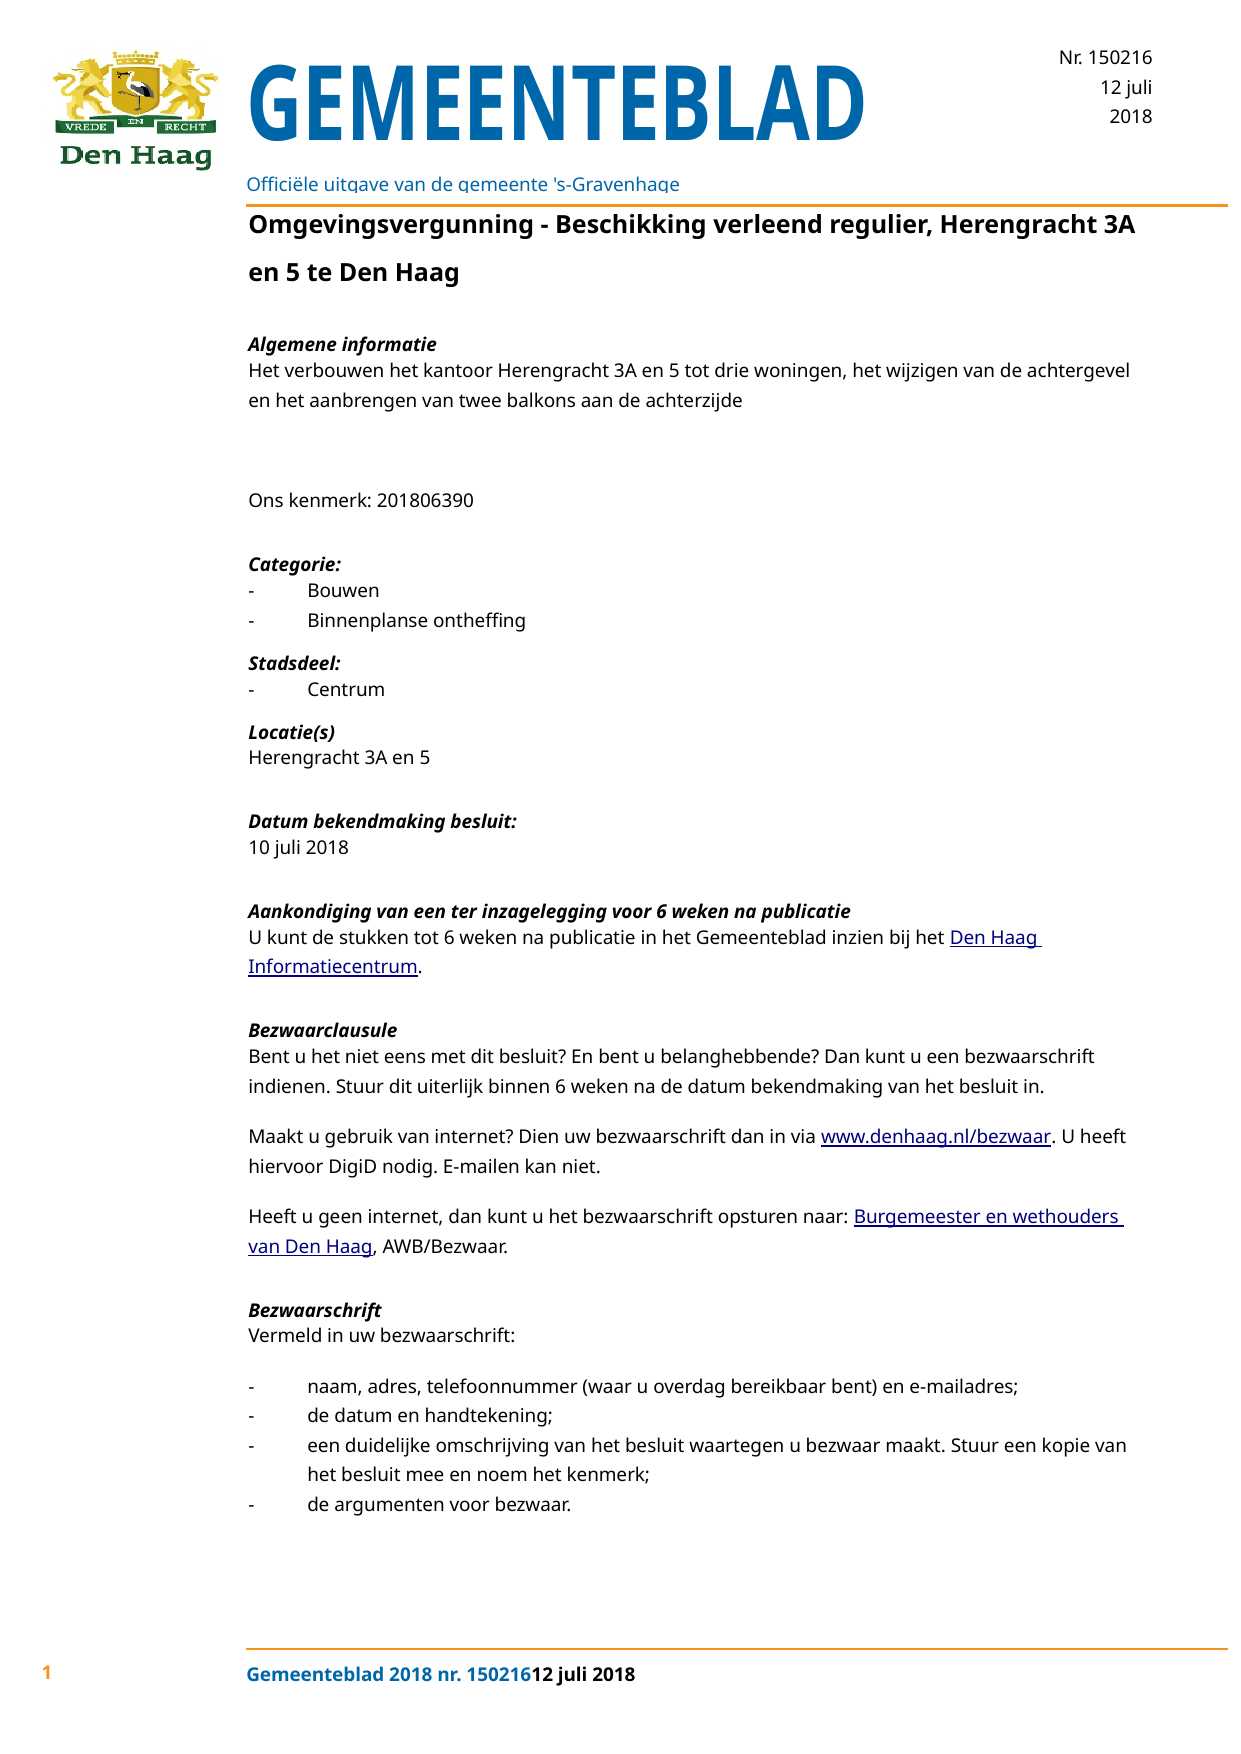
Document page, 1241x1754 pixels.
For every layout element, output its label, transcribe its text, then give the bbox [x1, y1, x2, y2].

text Bent u het niet eens met dit besluit? En bent u belanghebbende? Dan kunt u een bezwaarschrift indienen. Stuur dit uiterlijk binnen 6 weken na de datum bekendmaking van het besluit in. [248, 1043, 1152, 1098]
text Locatie(s) [248, 719, 1152, 744]
list de datum en handtekening; [248, 1402, 1152, 1428]
text Maakt u gebruik van internet? Dien uw bezwaarschrift dan in via www.denhaag.nl/bezwaar. U heeft hiervoor DigiD nodig. E-mailen kan niet. [248, 1123, 1152, 1178]
text Omgevingsvergunning - Beschikking verleend regulier, Herengracht 3A en 5 te Den Haag [248, 207, 1152, 288]
list Centrum [248, 676, 1152, 701]
text Heeft u geen internet, dan kunt u het bezwaarschrift opsturen naar: Burgemeester en wethouders van Den Haag, AWB/Bezwaar. [248, 1203, 1152, 1258]
picture [41, 47, 231, 172]
text Bezwaarclausule [248, 1017, 1152, 1043]
list naam, adres, telefoonnummer (waar u overdag bereikbaar bent) en e-mailadres; [248, 1373, 1152, 1399]
list Bouwen [248, 577, 1152, 603]
list Binnenplanse ontheffing [248, 607, 1152, 633]
list een duidelijke omschrijving van het besluit waartegen u bezwaar maakt. Stuur een kopie van het besluit mee en noem het kenmerk; [248, 1432, 1152, 1487]
text Algemene informatie [248, 331, 1152, 357]
text Vermeld in uw bezwaarschrift: [248, 1322, 1152, 1348]
text Stadsdeel: [248, 650, 1152, 676]
text Datum bekendmaking besluit: [248, 808, 1152, 834]
text U kunt de stukken tot 6 weken na publicatie in het Gemeenteblad inzien bij het Den Haag Informatiecentrum. [248, 924, 1152, 979]
text Categorie: [248, 552, 1152, 577]
text Het verbouwen het kantoor Herengracht 3A en 5 tot drie woningen, het wijzigen van de achtergevel en het aanbrengen van twee balkons aan de achterzijde [248, 357, 1152, 412]
list de argumenten voor bezwaar. [248, 1491, 1152, 1517]
text 10 juli 2018 [248, 834, 1152, 860]
text Herengracht 3A en 5 [248, 744, 1152, 770]
text Bezwaarschrift [248, 1297, 1152, 1322]
text Ons kenmerk: 201806390 [248, 488, 1152, 513]
text Aankondiging van een ter inzagelegging voor 6 weken na publicatie [248, 898, 1152, 924]
